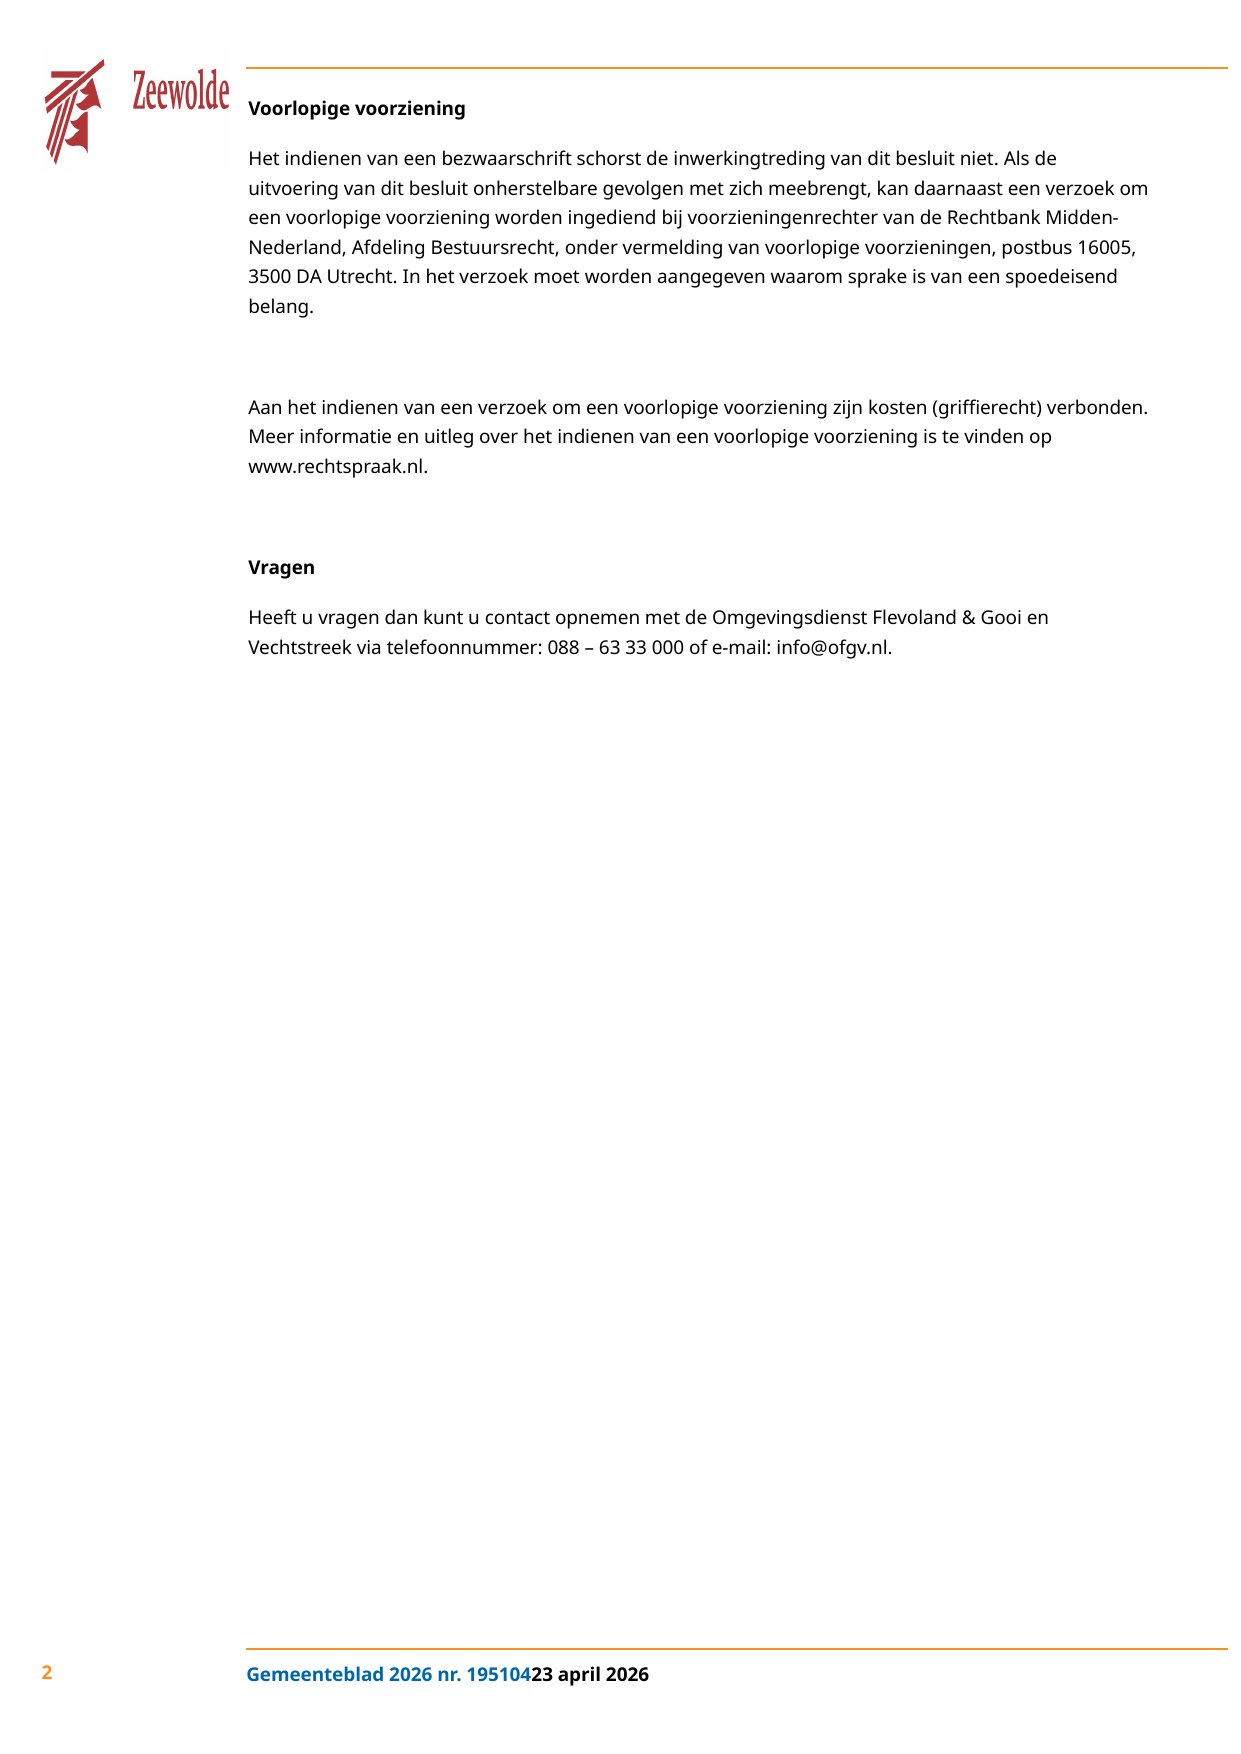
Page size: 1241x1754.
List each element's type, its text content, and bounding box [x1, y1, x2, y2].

text Vragen [248, 554, 1152, 580]
picture [41, 47, 231, 172]
text Heeft u vragen dan kunt u contact opnemen met de Omgevingsdienst Flevoland & Gooi en Vechtstreek via telefoonnummer: 088 – 63 33 000 of e-mail: info@ofgv.nl. [248, 604, 1152, 660]
text Het indienen van een bezwaarschrift schorst de inwerkingtreding van dit besluit niet. Als de uitvoering van dit besluit onherstelbare gevolgen met zich meebrengt, kan daarnaast een verzoek om een voorlopige voorziening worden ingediend bij voorzieningenrechter van de Rechtbank Midden-Nederland, Afdeling Bestuursrecht, onder vermelding van voorlopige voorzieningen, postbus 16005, 3500 DA Utrecht. In het verzoek moet worden aangegeven waarom sprake is van een spoedeisend belang. [248, 145, 1152, 319]
text Voorlopige voorziening [248, 95, 1152, 121]
text Aan het indienen van een verzoek om een voorlopige voorziening zijn kosten (griffierecht) verbonden. Meer informatie en uitleg over het indienen van een voorlopige voorziening is te vinden op www.rechtspraak.nl. [248, 394, 1152, 479]
